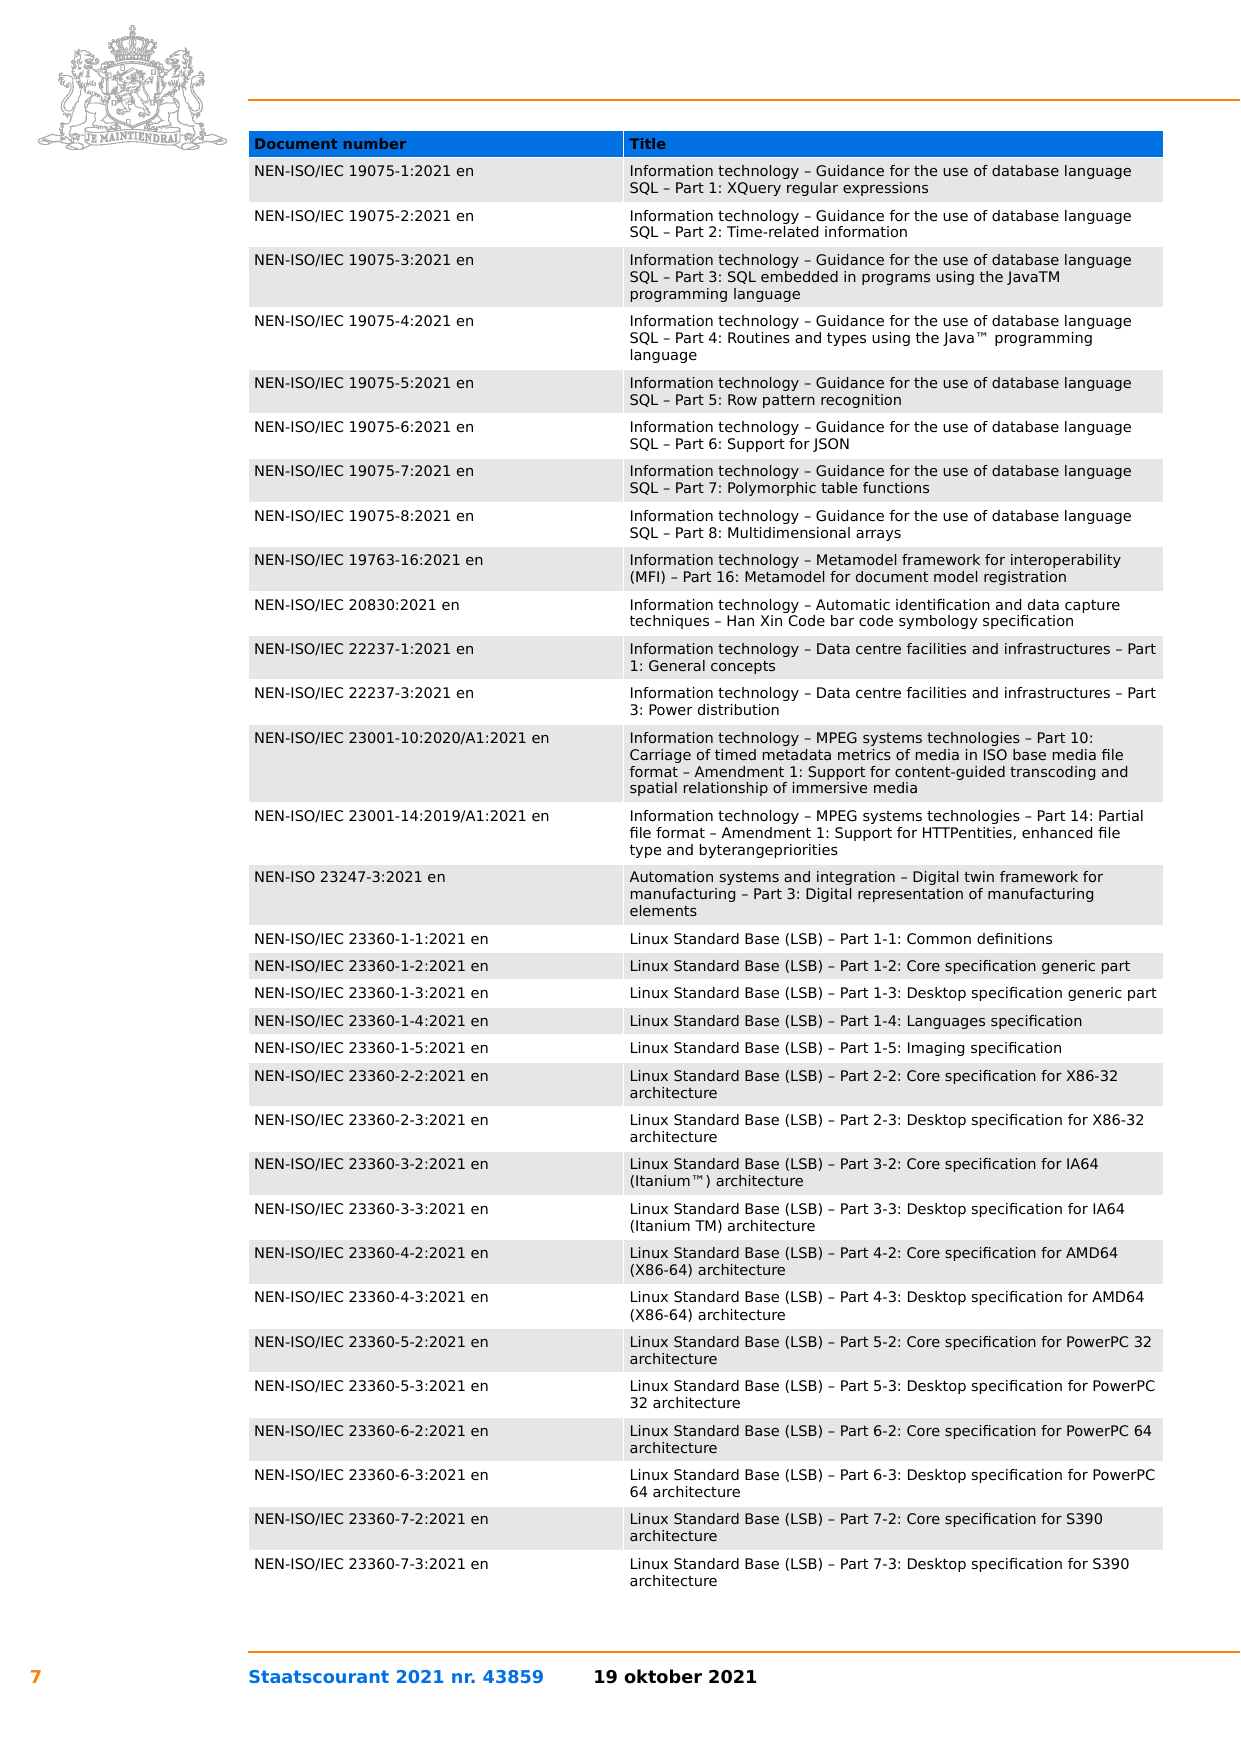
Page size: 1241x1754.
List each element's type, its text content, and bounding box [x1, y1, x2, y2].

table_cell Linux Standard Base (LSB) – Part 3-2: Core specification for IA64 (Itanium™) architecture [624, 1152, 1163, 1195]
table_cell NEN-ISO 23247-3:2021 en [249, 865, 623, 925]
table_cell NEN-ISO/IEC 23360-1-5:2021 en [249, 1035, 623, 1062]
table_cell NEN-ISO/IEC 23360-1-1:2021 en [249, 926, 623, 952]
table_cell Linux Standard Base (LSB) – Part 6-3: Desktop specification for PowerPC 64 architecture [624, 1462, 1163, 1506]
table_cell NEN-ISO/IEC 23360-5-3:2021 en [249, 1374, 623, 1417]
table_cell NEN-ISO/IEC 23360-1-2:2021 en [249, 953, 623, 979]
table_cell NEN-ISO/IEC 19075-3:2021 en [249, 247, 623, 307]
table_cell Information technology – Guidance for the use of database language SQL – Part 1: XQuery regular expressions [624, 158, 1163, 202]
table_cell Linux Standard Base (LSB) – Part 4-2: Core specification for AMD64 (X86-64) architecture [624, 1240, 1163, 1284]
table_cell Linux Standard Base (LSB) – Part 6-2: Core specification for PowerPC 64 architecture [624, 1418, 1163, 1461]
table_cell NEN-ISO/IEC 23360-4-3:2021 en [249, 1285, 623, 1328]
table_cell Linux Standard Base (LSB) – Part 1-3: Desktop specification generic part [624, 981, 1163, 1007]
table_cell NEN-ISO/IEC 23360-7-2:2021 en [249, 1507, 623, 1550]
table_cell Linux Standard Base (LSB) – Part 2-3: Desktop specification for X86-32 architecture [624, 1107, 1163, 1151]
table_cell Linux Standard Base (LSB) – Part 4-3: Desktop specification for AMD64 (X86-64) architecture [624, 1285, 1163, 1328]
table_cell Information technology – Guidance for the use of database language SQL – Part 5: Row pattern recognition [624, 370, 1163, 413]
table_cell NEN-ISO/IEC 19763-16:2021 en [249, 547, 623, 591]
table_header Document number [249, 131, 623, 157]
table_cell Information technology – Guidance for the use of database language SQL – Part 2: Time-related information [624, 203, 1163, 246]
table_cell Information technology – Automatic identification and data capture techniques – Han Xin Code bar code symbology specification [624, 592, 1163, 635]
table_cell NEN-ISO/IEC 19075-6:2021 en [249, 414, 623, 457]
table_cell Linux Standard Base (LSB) – Part 2-2: Core specification for X86-32 architecture [624, 1063, 1163, 1106]
table_cell Linux Standard Base (LSB) – Part 7-2: Core specification for S390 architecture [624, 1507, 1163, 1550]
table_cell Information technology – MPEG systems technologies – Part 10: Carriage of timed metadata metrics of media in ISO base media file format – Amendment 1: Support for content-guided transcoding and spatial relationship of immersive media [624, 725, 1163, 802]
table_cell Linux Standard Base (LSB) – Part 1-5: Imaging specification [624, 1035, 1163, 1062]
table_cell NEN-ISO/IEC 23360-2-3:2021 en [249, 1107, 623, 1151]
table_cell NEN-ISO/IEC 23360-7-3:2021 en [249, 1551, 623, 1594]
table_cell Information technology – Guidance for the use of database language SQL – Part 8: Multidimensional arrays [624, 503, 1163, 546]
table_cell NEN-ISO/IEC 23360-6-3:2021 en [249, 1462, 623, 1506]
table_cell Information technology – Metamodel framework for interoperability (MFI) – Part 16: Metamodel for document model registration [624, 547, 1163, 591]
table_cell Automation systems and integration – Digital twin framework for manufacturing – Part 3: Digital representation of manufacturing elements [624, 865, 1163, 925]
table_cell NEN-ISO/IEC 19075-5:2021 en [249, 370, 623, 413]
table_cell Linux Standard Base (LSB) – Part 5-2: Core specification for PowerPC 32 architecture [624, 1329, 1163, 1372]
table_cell NEN-ISO/IEC 23001-10:2020/A1:2021 en [249, 725, 623, 802]
table_cell NEN-ISO/IEC 23360-4-2:2021 en [249, 1240, 623, 1284]
table_cell NEN-ISO/IEC 23360-1-3:2021 en [249, 981, 623, 1007]
table_cell NEN-ISO/IEC 23001-14:2019/A1:2021 en [249, 803, 623, 863]
table_cell Information technology – Guidance for the use of database language SQL – Part 6: Support for JSON [624, 414, 1163, 457]
table_cell NEN-ISO/IEC 19075-7:2021 en [249, 459, 623, 502]
table_cell Linux Standard Base (LSB) – Part 1-4: Languages specification [624, 1008, 1163, 1034]
table_cell NEN-ISO/IEC 22237-1:2021 en [249, 636, 623, 679]
table_cell NEN-ISO/IEC 19075-4:2021 en [249, 309, 623, 369]
table_cell Linux Standard Base (LSB) – Part 3-3: Desktop specification for IA64 (Itanium TM) architecture [624, 1196, 1163, 1239]
table_cell NEN-ISO/IEC 20830:2021 en [249, 592, 623, 635]
table_cell NEN-ISO/IEC 23360-2-2:2021 en [249, 1063, 623, 1106]
table_cell NEN-ISO/IEC 22237-3:2021 en [249, 680, 623, 724]
table_cell Information technology – Guidance for the use of database language SQL – Part 3: SQL embedded in programs using the JavaTM programming language [624, 247, 1163, 307]
table_cell NEN-ISO/IEC 19075-2:2021 en [249, 203, 623, 246]
table_cell Information technology – Guidance for the use of database language SQL – Part 7: Polymorphic table functions [624, 459, 1163, 502]
table_cell NEN-ISO/IEC 23360-6-2:2021 en [249, 1418, 623, 1461]
table_cell NEN-ISO/IEC 19075-1:2021 en [249, 158, 623, 202]
table_cell NEN-ISO/IEC 19075-8:2021 en [249, 503, 623, 546]
table_cell Linux Standard Base (LSB) – Part 5-3: Desktop specification for PowerPC 32 architecture [624, 1374, 1163, 1417]
table_cell Information technology – Data centre facilities and infrastructures – Part 3: Power distribution [624, 680, 1163, 724]
table_cell Linux Standard Base (LSB) – Part 1-2: Core specification generic part [624, 953, 1163, 979]
table_cell Information technology – Guidance for the use of database language SQL – Part 4: Routines and types using the Java™ programming language [624, 309, 1163, 369]
table_header Title [624, 131, 1163, 157]
table_cell NEN-ISO/IEC 23360-3-2:2021 en [249, 1152, 623, 1195]
picture [38, 25, 227, 150]
table_cell Linux Standard Base (LSB) – Part 1-1: Common definitions [624, 926, 1163, 952]
table_cell NEN-ISO/IEC 23360-1-4:2021 en [249, 1008, 623, 1034]
table_cell NEN-ISO/IEC 23360-5-2:2021 en [249, 1329, 623, 1372]
table_cell NEN-ISO/IEC 23360-3-3:2021 en [249, 1196, 623, 1239]
table_cell Linux Standard Base (LSB) – Part 7-3: Desktop specification for S390 architecture [624, 1551, 1163, 1594]
table_cell Information technology – MPEG systems technologies – Part 14: Partial file format – Amendment 1: Support for HTTPentities, enhanced file type and byterangepriorities [624, 803, 1163, 863]
table_cell Information technology – Data centre facilities and infrastructures – Part 1: General concepts [624, 636, 1163, 679]
